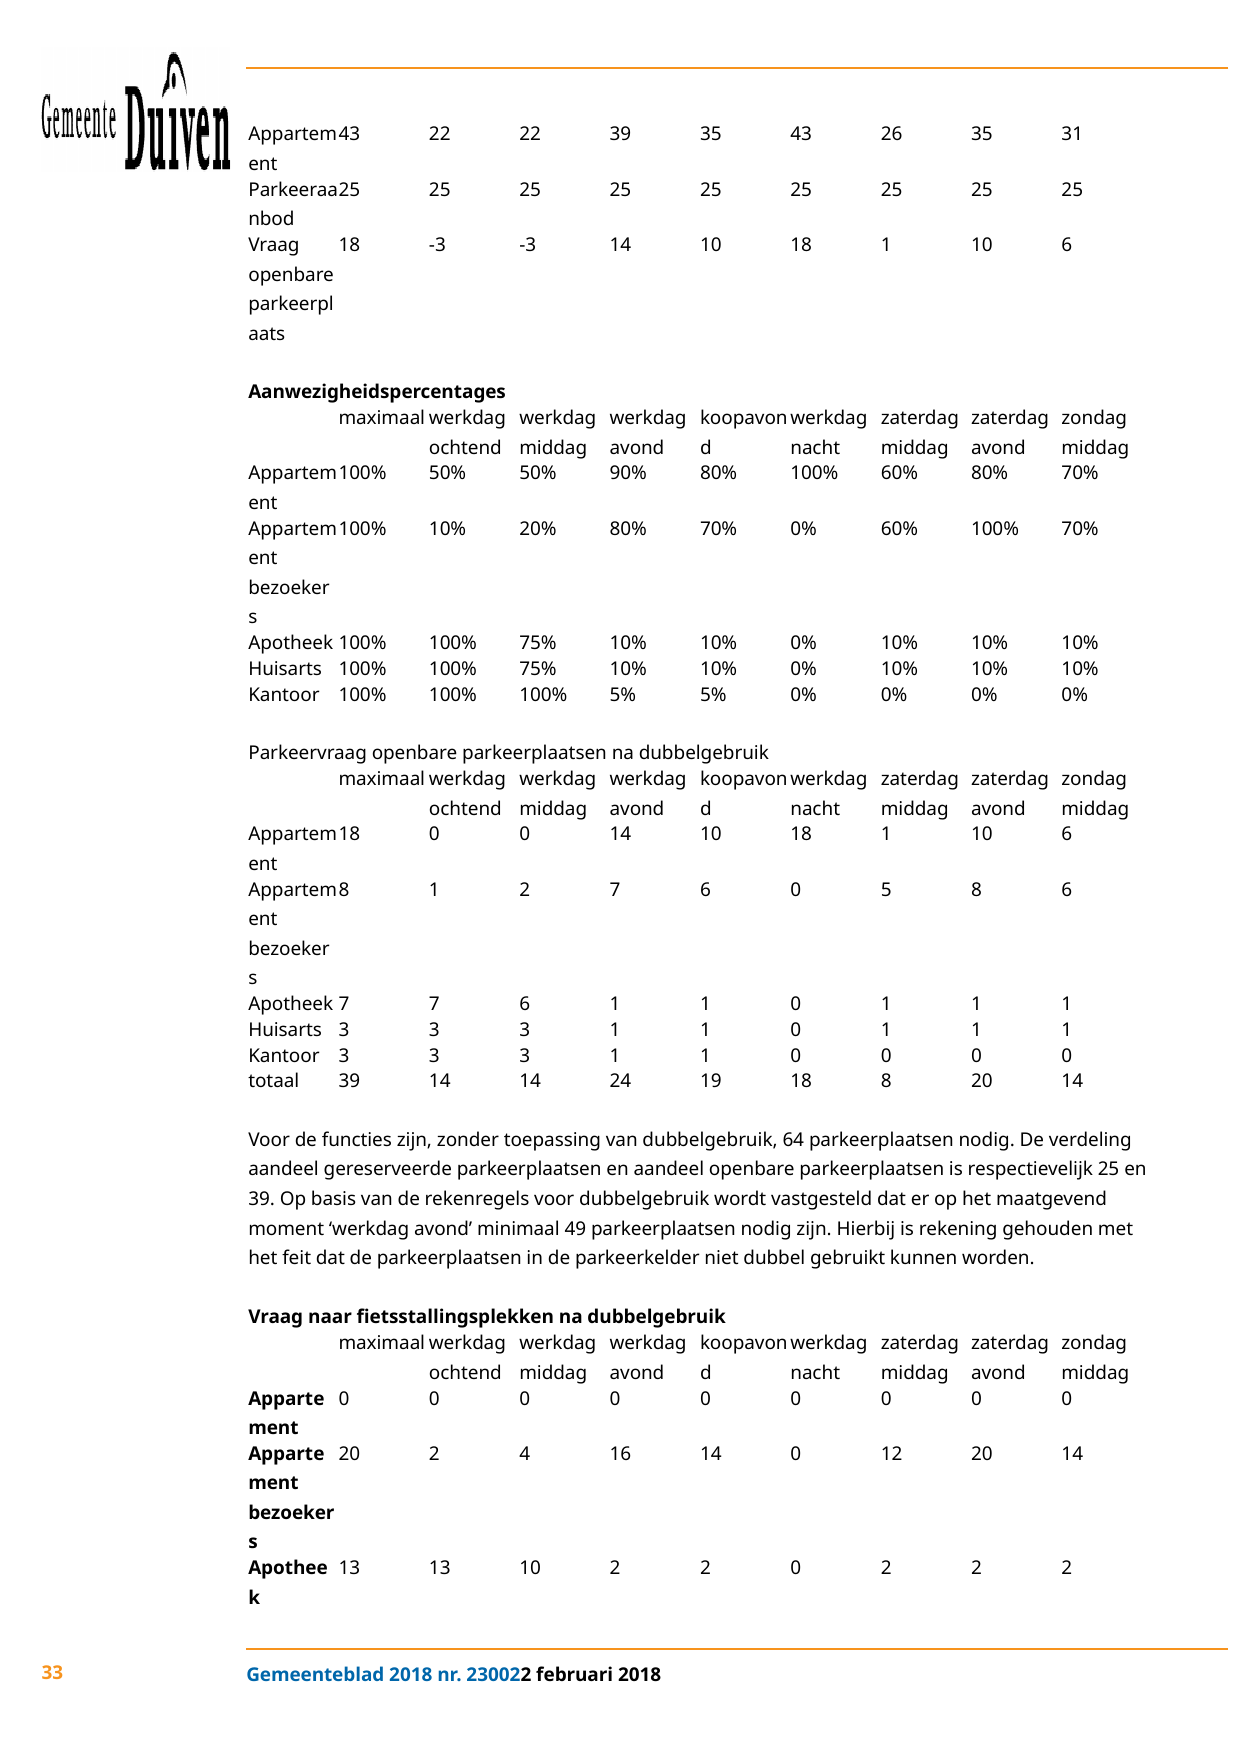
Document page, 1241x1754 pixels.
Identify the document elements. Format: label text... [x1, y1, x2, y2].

table_cell 100% [338, 629, 429, 655]
table_cell 10% [609, 655, 700, 681]
table_cell 100% [790, 460, 881, 515]
table_cell 10% [1061, 629, 1152, 655]
table_cell zaterdag avond [971, 1329, 1061, 1385]
table_cell 43 [338, 121, 429, 176]
table_cell Vraag openbare parkeerplaats [248, 231, 338, 346]
table_cell 2 [609, 1555, 700, 1610]
table_cell 0 [790, 876, 881, 990]
table_cell 100% [338, 515, 429, 629]
table_cell Appartement bezoekers [248, 876, 338, 990]
table_cell 0% [790, 681, 881, 707]
table_cell Kantoor [248, 681, 338, 707]
table_cell 22 [519, 121, 609, 176]
table_cell 0% [790, 655, 881, 681]
table_cell 0 [790, 1016, 881, 1042]
table_cell 0 [881, 1385, 971, 1440]
table_cell 0 [519, 821, 609, 876]
table_cell [881, 95, 971, 121]
table_cell 0 [790, 990, 881, 1016]
table_cell werkdag nacht [790, 765, 881, 821]
table_cell 0 [429, 1385, 519, 1440]
table_cell 0 [700, 1385, 790, 1440]
table_cell 10 [519, 1555, 609, 1610]
table_cell Appartement [248, 460, 338, 515]
table_cell maximaal [338, 1329, 429, 1385]
table_cell zondag middag [1061, 1329, 1152, 1385]
table_cell 0% [971, 681, 1061, 707]
table_cell 1 [881, 821, 971, 876]
table_cell 1 [429, 876, 519, 990]
table_cell 43 [790, 121, 881, 176]
table_cell 18 [790, 821, 881, 876]
table_cell 0% [881, 681, 971, 707]
table_cell 25 [609, 176, 700, 231]
table_cell 0 [971, 1385, 1061, 1440]
table_cell [790, 95, 881, 121]
table_cell 25 [881, 176, 971, 231]
table_cell werkdag middag [519, 404, 609, 459]
table_cell 31 [1061, 121, 1152, 176]
table_cell 1 [881, 1016, 971, 1042]
table_cell 10% [971, 655, 1061, 681]
table_cell 20% [519, 515, 609, 629]
table_cell koopavond [700, 765, 790, 821]
table_cell koopavond [700, 404, 790, 459]
table_cell Apotheek [248, 629, 338, 655]
table_cell 10% [1061, 655, 1152, 681]
table_cell 2 [1061, 1555, 1152, 1610]
table_cell 100% [338, 655, 429, 681]
table_cell 18 [790, 231, 881, 346]
table_cell 39 [338, 1068, 429, 1093]
table_cell 10 [971, 231, 1061, 346]
table_cell 2 [429, 1440, 519, 1554]
table_cell werkdag nacht [790, 404, 881, 459]
table_cell -3 [429, 231, 519, 346]
table_cell 20 [338, 1440, 429, 1554]
table_cell werkdag middag [519, 1329, 609, 1385]
table_cell 0 [338, 1385, 429, 1440]
table_cell 0 [609, 1385, 700, 1440]
table_cell 10% [700, 629, 790, 655]
table_cell 19 [700, 1068, 790, 1093]
table_cell 25 [429, 176, 519, 231]
table_header Parkeervraag openbare parkeerplaatsen na dubbelgebruik [248, 740, 1152, 765]
table_cell 18 [790, 1068, 881, 1093]
table_cell 14 [429, 1068, 519, 1093]
table_cell 10% [609, 629, 700, 655]
table_cell 80% [700, 460, 790, 515]
table_cell 6 [519, 990, 609, 1016]
table_cell 6 [1061, 821, 1152, 876]
table_cell zaterdag middag [881, 765, 971, 821]
table_cell 10 [971, 821, 1061, 876]
table_cell zondag middag [1061, 404, 1152, 459]
table_cell 80% [609, 515, 700, 629]
table_cell 1 [1061, 1016, 1152, 1042]
table_cell werkdag avond [609, 765, 700, 821]
table_cell 0 [429, 821, 519, 876]
table_cell 1 [881, 231, 971, 346]
table_cell 100% [338, 460, 429, 515]
table_cell werkdag ochtend [429, 404, 519, 459]
table_cell zaterdag avond [971, 765, 1061, 821]
table_cell Appartement bezoekers [248, 1440, 338, 1554]
table_cell 3 [519, 1016, 609, 1042]
table_cell 90% [609, 460, 700, 515]
table_cell 1 [881, 990, 971, 1016]
table_cell 0% [790, 515, 881, 629]
table_cell 1 [971, 1016, 1061, 1042]
table_cell 6 [700, 876, 790, 990]
table_cell 4 [519, 1440, 609, 1554]
table_cell 14 [609, 231, 700, 346]
table_cell 100% [519, 681, 609, 707]
table_cell 25 [338, 176, 429, 231]
table_cell [248, 95, 338, 121]
table_cell 2 [881, 1555, 971, 1610]
table_cell 10% [971, 629, 1061, 655]
table_cell 60% [881, 515, 971, 629]
table_cell 100% [338, 681, 429, 707]
table_cell Huisarts [248, 1016, 338, 1042]
table_cell werkdag ochtend [429, 765, 519, 821]
table_cell 13 [429, 1555, 519, 1610]
table_cell zaterdag avond [971, 404, 1061, 459]
table_cell 14 [1061, 1068, 1152, 1093]
table_cell 24 [609, 1068, 700, 1093]
table_cell 0 [881, 1042, 971, 1067]
table_cell 25 [1061, 176, 1152, 231]
table_cell totaal [248, 1068, 338, 1093]
table_cell maximaal [338, 765, 429, 821]
table_cell werkdag middag [519, 765, 609, 821]
table_cell 10% [700, 655, 790, 681]
table_cell 5% [609, 681, 700, 707]
table_cell 1 [609, 1016, 700, 1042]
table_cell 25 [790, 176, 881, 231]
table_cell [248, 404, 338, 459]
table_cell 10% [429, 515, 519, 629]
table_cell Kantoor [248, 1042, 338, 1067]
table_cell 7 [609, 876, 700, 990]
table_cell 50% [519, 460, 609, 515]
table_cell 26 [881, 121, 971, 176]
table_cell werkdag avond [609, 1329, 700, 1385]
table_cell 3 [429, 1016, 519, 1042]
table_cell 25 [700, 176, 790, 231]
table_cell [248, 765, 338, 821]
table_cell maximaal [338, 404, 429, 459]
table_cell 14 [700, 1440, 790, 1554]
table_cell 7 [338, 990, 429, 1016]
table_cell 3 [519, 1042, 609, 1067]
table_cell 13 [338, 1555, 429, 1610]
table_cell 25 [971, 176, 1061, 231]
table_cell 75% [519, 629, 609, 655]
table_cell -3 [519, 231, 609, 346]
table_cell 0 [519, 1385, 609, 1440]
table_cell [248, 1329, 338, 1385]
table_cell Apotheek [248, 1555, 338, 1610]
table_cell [1061, 95, 1152, 121]
table_cell 18 [338, 821, 429, 876]
table_cell werkdag avond [609, 404, 700, 459]
table_cell [519, 95, 609, 121]
table_cell 1 [609, 1042, 700, 1067]
table_cell 2 [519, 876, 609, 990]
table_cell zaterdag middag [881, 404, 971, 459]
table_cell 16 [609, 1440, 700, 1554]
table_cell 39 [609, 121, 700, 176]
table_cell Appartement [248, 1385, 338, 1440]
table_cell 0 [790, 1042, 881, 1067]
table_cell 5% [700, 681, 790, 707]
table_cell 14 [609, 821, 700, 876]
table_cell 1 [700, 1016, 790, 1042]
table_cell Appartement [248, 121, 338, 176]
table_cell 20 [971, 1068, 1061, 1093]
table_cell Huisarts [248, 655, 338, 681]
table_cell 1 [1061, 990, 1152, 1016]
table_cell werkdag ochtend [429, 1329, 519, 1385]
table_cell 10% [881, 655, 971, 681]
table_cell 75% [519, 655, 609, 681]
table_cell Appartement bezoekers [248, 515, 338, 629]
table_cell 2 [971, 1555, 1061, 1610]
table_cell 0 [971, 1042, 1061, 1067]
table_cell [609, 95, 700, 121]
table_cell 5 [881, 876, 971, 990]
table_cell 12 [881, 1440, 971, 1554]
table_cell [971, 95, 1061, 121]
table_cell Parkeeraanbod [248, 176, 338, 231]
table_cell 100% [429, 655, 519, 681]
table_cell Apotheek [248, 990, 338, 1016]
table_cell 1 [700, 990, 790, 1016]
table_cell 6 [1061, 876, 1152, 990]
table_cell 35 [700, 121, 790, 176]
table_cell 10 [700, 821, 790, 876]
table_cell zaterdag middag [881, 1329, 971, 1385]
table_cell 0 [790, 1555, 881, 1610]
table_cell 0 [790, 1440, 881, 1554]
table_cell 25 [519, 176, 609, 231]
table_cell 0 [1061, 1042, 1152, 1067]
table_cell 7 [429, 990, 519, 1016]
table_cell 1 [700, 1042, 790, 1067]
table_cell 70% [1061, 515, 1152, 629]
text Voor de functies zijn, zonder toepassing van dubbelgebruik, 64 parkeerplaatsen nodig. De verdeling aandeel gereserveerde parkeerplaatsen en aandeel openbare parkeerplaatsen is respectievelijk 25 en 39. Op basis van de rekenregels voor dubbelgebruik wordt vastgesteld dat er op het maatgevend moment ‘werkdag avond’ minimaal 49 parkeerplaatsen nodig zijn. Hierbij is rekening gehouden met het feit dat de parkeerplaatsen in de parkeerkelder niet dubbel gebruikt kunnen worden. [248, 1126, 1152, 1270]
table_cell 8 [881, 1068, 971, 1093]
table_cell 80% [971, 460, 1061, 515]
table_cell [700, 95, 790, 121]
table_cell Appartement [248, 821, 338, 876]
table_cell 8 [971, 876, 1061, 990]
table_cell 8 [338, 876, 429, 990]
table_cell zondag middag [1061, 765, 1152, 821]
table_cell 0% [790, 629, 881, 655]
table_cell 100% [429, 681, 519, 707]
table_cell 70% [1061, 460, 1152, 515]
table_cell 1 [971, 990, 1061, 1016]
table_cell 1 [609, 990, 700, 1016]
table_cell 18 [338, 231, 429, 346]
table_cell 60% [881, 460, 971, 515]
table_cell [429, 95, 519, 121]
table_cell 3 [338, 1016, 429, 1042]
table_cell 70% [700, 515, 790, 629]
picture [41, 47, 231, 172]
table_cell 10% [881, 629, 971, 655]
table_header Vraag naar fietsstallingsplekken na dubbelgebruik [248, 1304, 1152, 1329]
table_header Aanwezigheidspercentages [248, 379, 1152, 404]
table_cell 50% [429, 460, 519, 515]
table_cell koopavond [700, 1329, 790, 1385]
table_cell 14 [1061, 1440, 1152, 1554]
table_cell 22 [429, 121, 519, 176]
table_cell 6 [1061, 231, 1152, 346]
table_cell 100% [429, 629, 519, 655]
table_cell 10 [700, 231, 790, 346]
table_cell 2 [700, 1555, 790, 1610]
table_cell 0 [1061, 1385, 1152, 1440]
table_cell 0 [790, 1385, 881, 1440]
table_cell 0% [1061, 681, 1152, 707]
table_cell 3 [429, 1042, 519, 1067]
table_cell 35 [971, 121, 1061, 176]
table_cell werkdag nacht [790, 1329, 881, 1385]
table_cell 20 [971, 1440, 1061, 1554]
table_cell 14 [519, 1068, 609, 1093]
table_cell [338, 95, 429, 121]
table_cell 3 [338, 1042, 429, 1067]
table_cell 100% [971, 515, 1061, 629]
